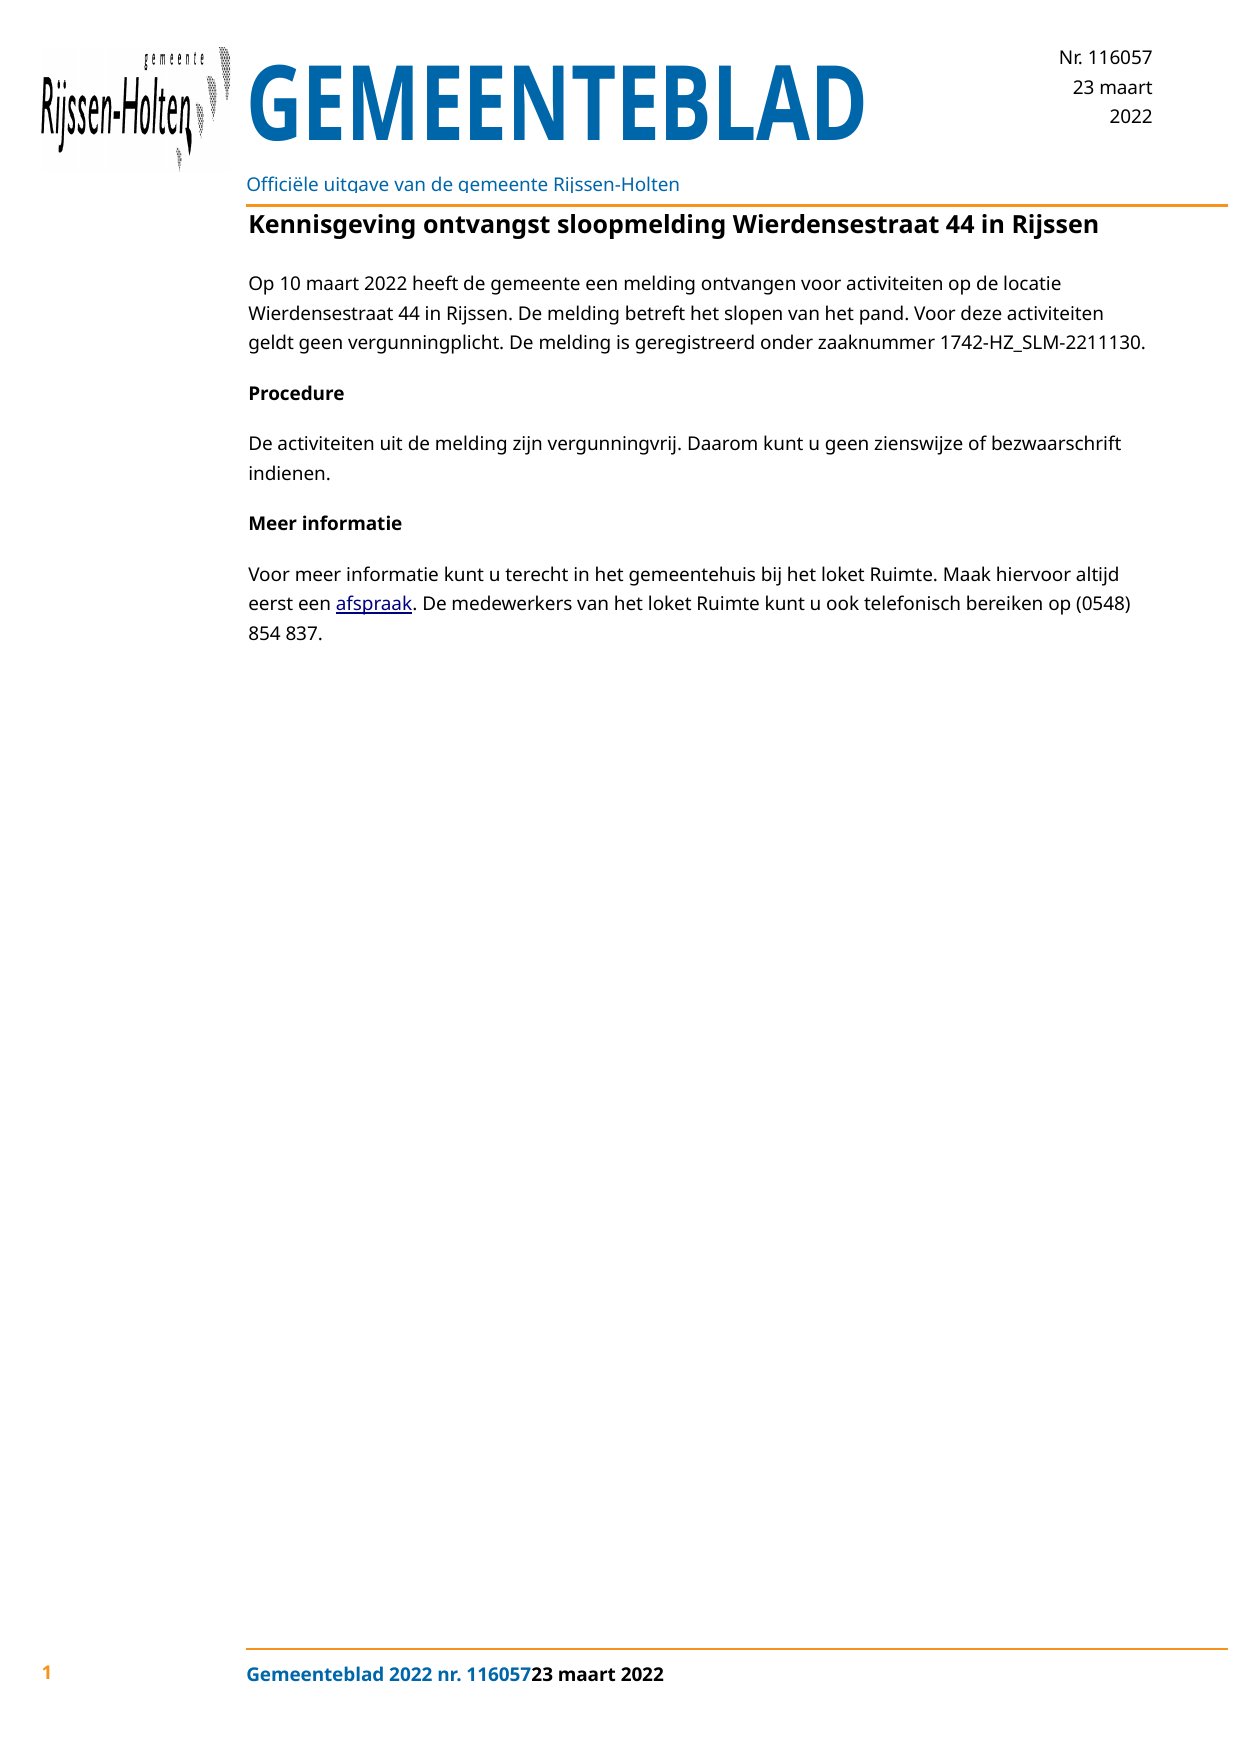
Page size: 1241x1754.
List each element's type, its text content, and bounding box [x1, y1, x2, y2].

text Kennisgeving ontvangst sloopmelding Wierdensestraat 44 in Rijssen [248, 207, 1152, 241]
picture [41, 47, 231, 172]
text Op 10 maart 2022 heeft de gemeente een melding ontvangen voor activiteiten op de locatie Wierdensestraat 44 in Rijssen. De melding betreft het slopen van het pand. Voor deze activiteiten geldt geen vergunningplicht. De melding is geregistreerd onder zaaknummer 1742-HZ_SLM-2211130. [248, 270, 1152, 355]
text De activiteiten uit de melding zijn vergunningvrij. Daarom kunt u geen zienswijze of bezwaarschrift indienen. [248, 430, 1152, 486]
text Voor meer informatie kunt u terecht in het gemeentehuis bij het loket Ruimte. Maak hiervoor altijd eerst een afspraak. De medewerkers van het loket Ruimte kunt u ook telefonisch bereiken op (0548) 854 837. [248, 561, 1152, 646]
text Meer informatie [248, 510, 1152, 536]
text Procedure [248, 380, 1152, 406]
